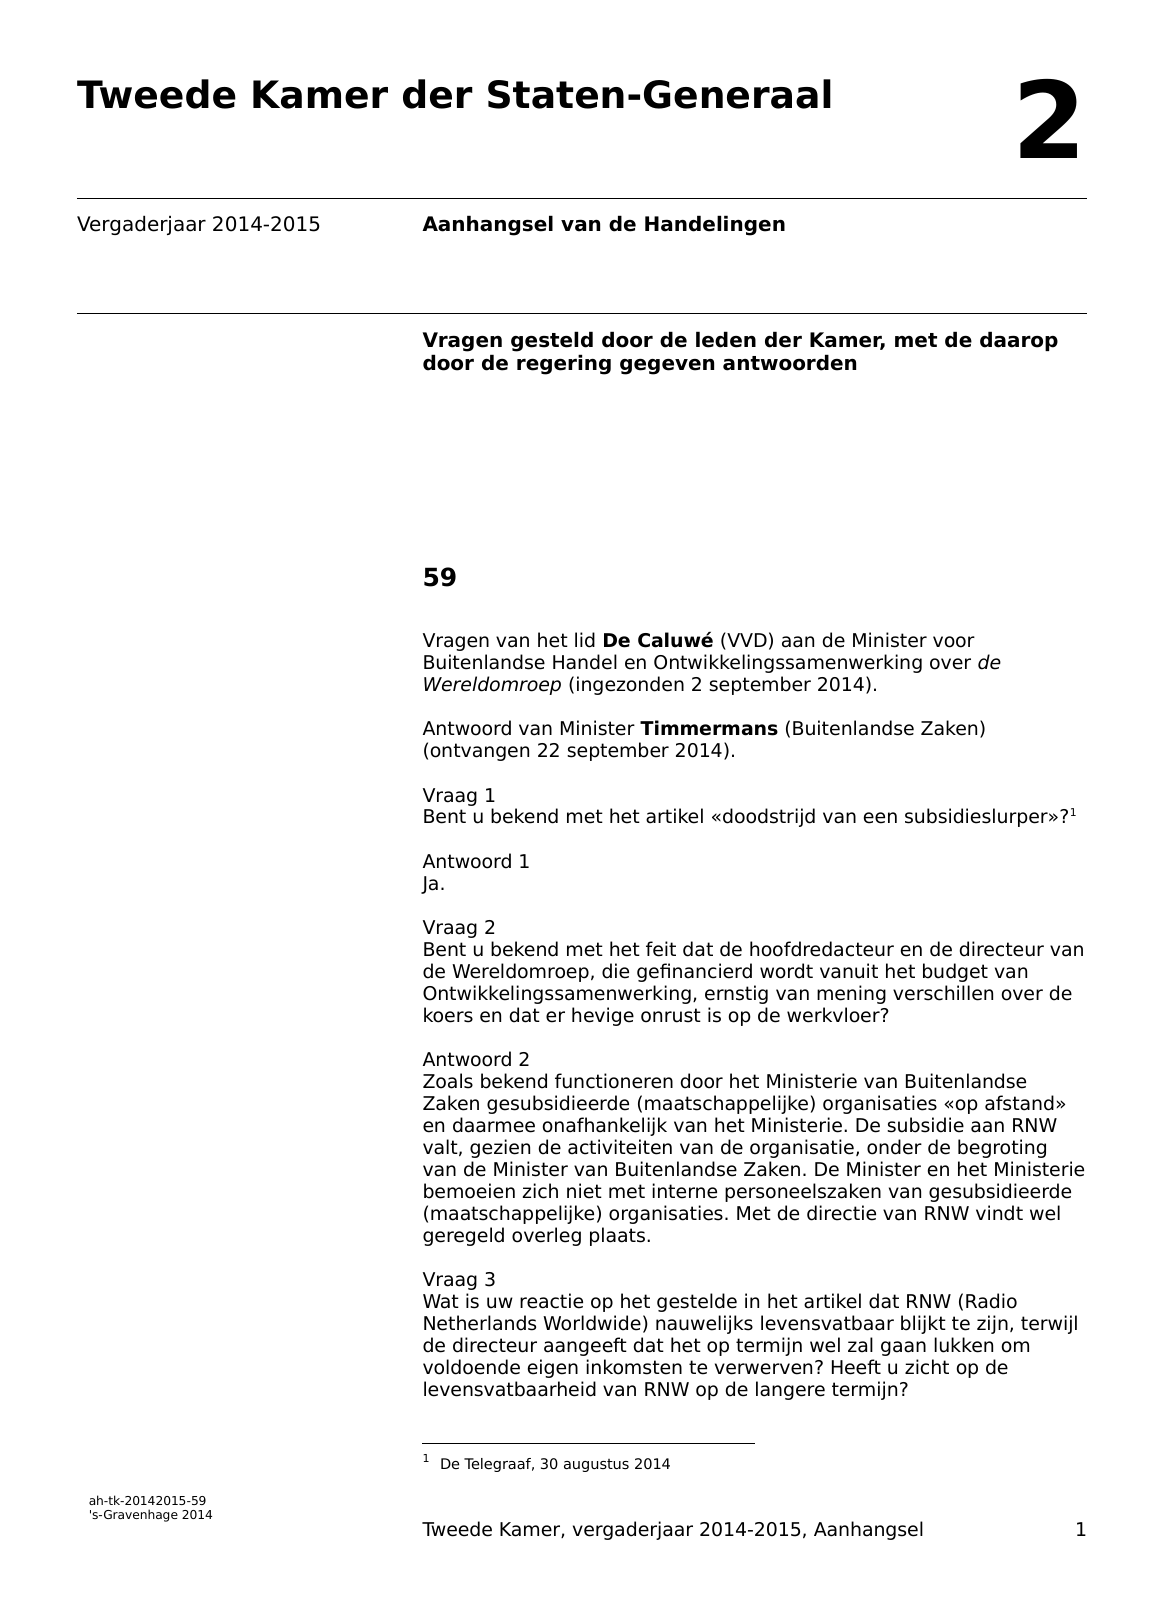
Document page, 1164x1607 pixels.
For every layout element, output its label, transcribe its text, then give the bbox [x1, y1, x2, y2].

table_header 2 [886, 59, 1087, 198]
table_cell [77, 314, 422, 375]
text De Telegraaf, 30 augustus 2014 [422, 1452, 1087, 1474]
table_header Tweede Kamer der Staten-Generaal [77, 59, 886, 198]
text Ja. [422, 873, 1087, 894]
text Vraag 2 [422, 917, 1087, 939]
text 59 [422, 563, 1087, 592]
text Vraag 1 [422, 784, 1087, 806]
text Vragen van het lid De Caluwé (VVD) aan de Minister voor Buitenlandse Handel en Ontwikkelingssamenwerking over de Wereldomroep (ingezonden 2 september 2014). [422, 630, 1087, 696]
table_cell Vergaderjaar 2014-2015 [77, 199, 422, 313]
text Bent u bekend met het feit dat de hoofdredacteur en de directeur van de Wereldomroep, die gefinancierd wordt vanuit het budget van Ontwikkelingssamenwerking, ernstig van mening verschillen over de koers en dat er hevige onrust is op de werkvloer? [422, 939, 1087, 1027]
text Antwoord 2 [422, 1049, 1087, 1071]
text 's-Gravenhage 2014 [88, 1508, 323, 1522]
text Vraag 3 [422, 1269, 1087, 1291]
text ah-tk-20142015-59 [88, 1494, 323, 1508]
text Zoals bekend functioneren door het Ministerie van Buitenlandse Zaken gesubsidieerde (maatschappelijke) organisaties «op afstand» en daarmee onafhankelijk van het Ministerie. De subsidie aan RNW valt, gezien de activiteiten van de organisatie, onder de begroting van de Minister van Buitenlandse Zaken. De Minister en het Ministerie bemoeien zich niet met interne personeelszaken van gesubsidieerde (maatschappelijke) organisaties. Met de directie van RNW vindt wel geregeld overleg plaats. [422, 1071, 1087, 1247]
table_cell Aanhangsel van de Handelingen [422, 199, 1087, 313]
text Bent u bekend met het artikel «doodstrijd van een subsidieslurper»? [422, 806, 1087, 828]
text Antwoord van Minister Timmermans (Buitenlandse Zaken) (ontvangen 22 september 2014). [422, 718, 1087, 762]
table_cell Vragen gesteld door de leden der Kamer, met de daarop door de regering gegeven antwoorden [422, 314, 1087, 375]
text Antwoord 1 [422, 851, 1087, 873]
text Wat is uw reactie op het gestelde in het artikel dat RNW (Radio Netherlands Worldwide) nauwelijks levensvatbaar blijkt te zijn, terwijl de directeur aangeeft dat het op termijn wel zal gaan lukken om voldoende eigen inkomsten te verwerven? Heeft u zicht op de levensvatbaarheid van RNW op de langere termijn? [422, 1291, 1087, 1401]
